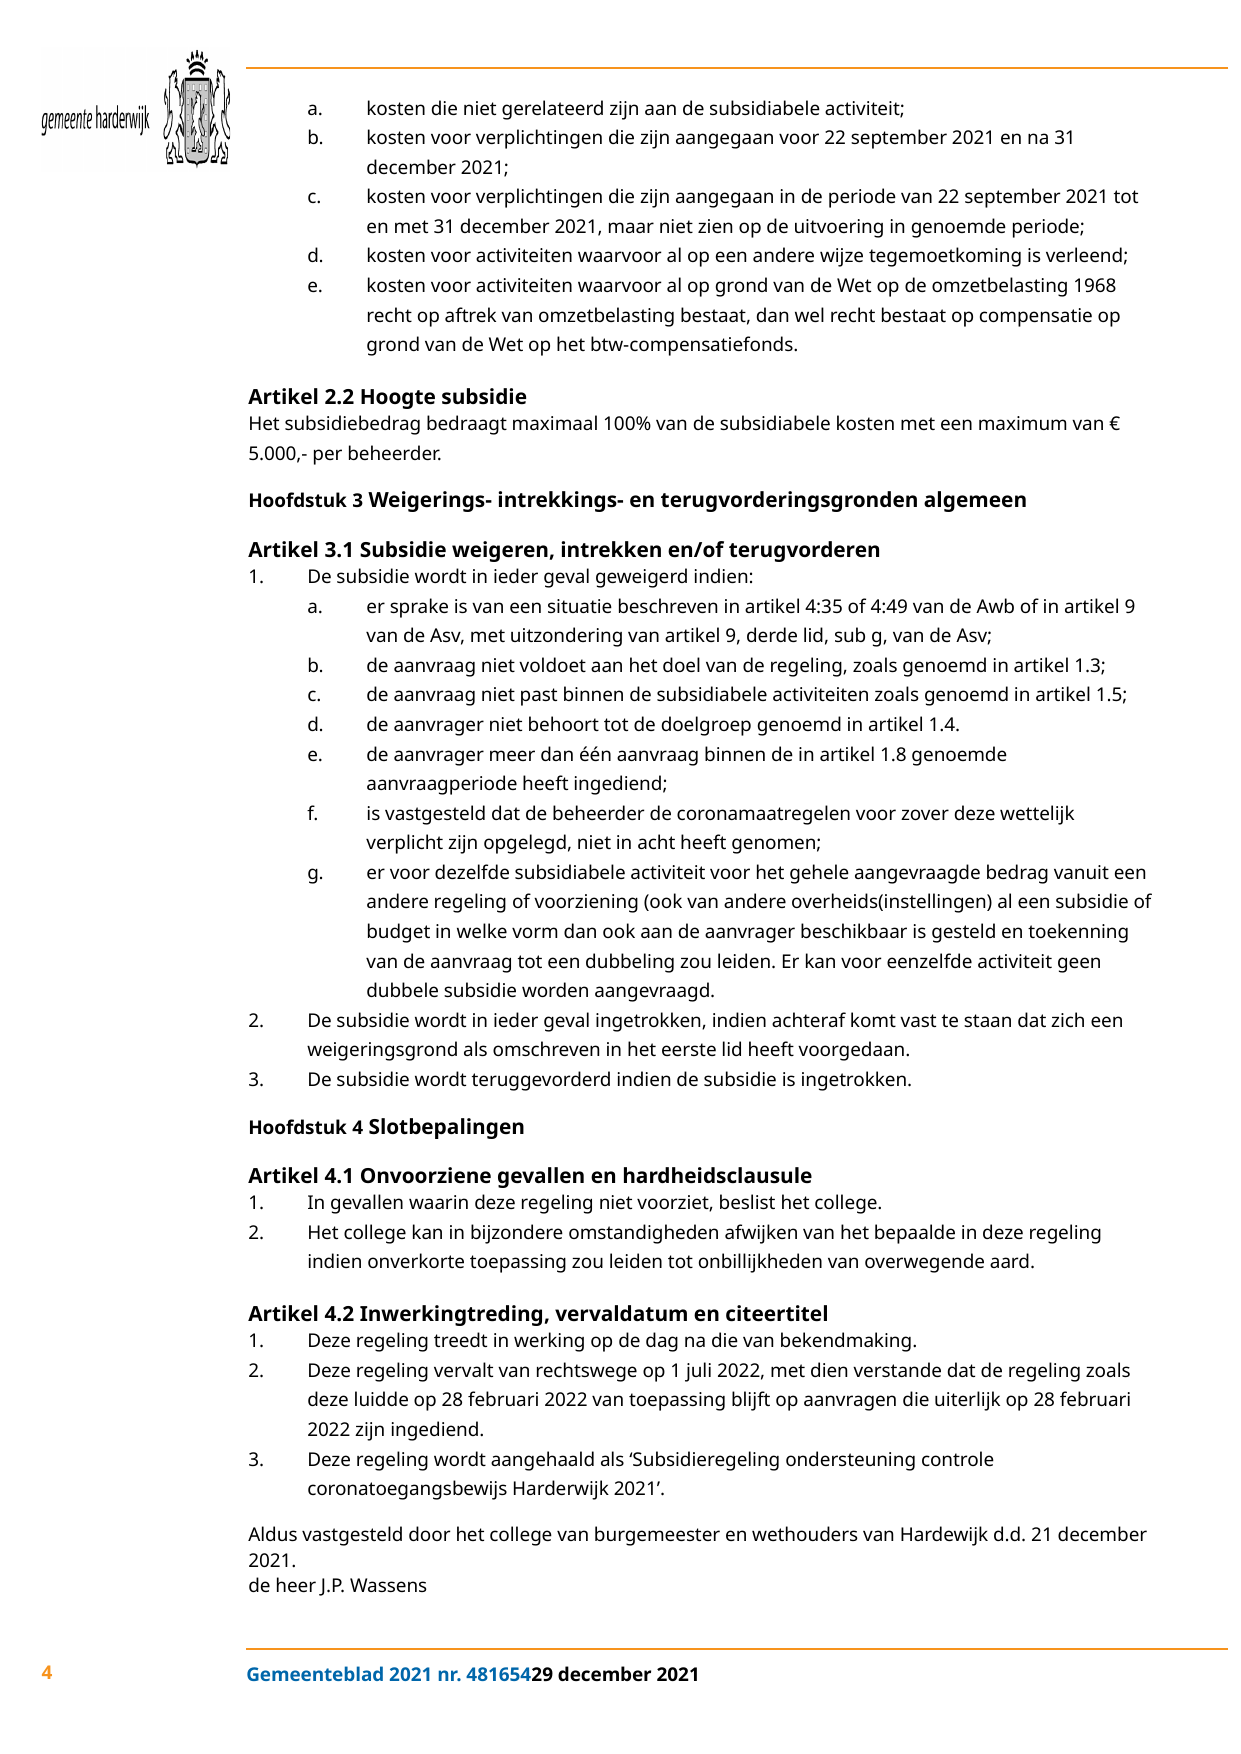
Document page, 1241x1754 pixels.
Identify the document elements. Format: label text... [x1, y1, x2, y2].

list de aanvraag niet voldoet aan het doel van de regeling, zoals genoemd in artikel 1.3; [307, 652, 1152, 678]
list de aanvrager niet behoort tot de doelgroep genoemd in artikel 1.4. [307, 711, 1152, 737]
list Het college kan in bijzondere omstandigheden afwijken van het bepaalde in deze regeling indien onverkorte toepassing zou leiden tot onbillijkheden van overwegende aard. [248, 1219, 1152, 1274]
text Artikel 4.1 Onvoorziene gevallen en hardheidsclausule [248, 1161, 1152, 1189]
list De subsidie wordt teruggevorderd indien de subsidie is ingetrokken. [248, 1066, 1152, 1092]
list Deze regeling wordt aangehaald als ‘Subsidieregeling ondersteuning controle coronatoegangsbewijs Harderwijk 2021’. [248, 1446, 1152, 1501]
list De subsidie wordt in ieder geval ingetrokken, indien achteraf komt vast te staan dat zich een weigeringsgrond als omschreven in het eerste lid heeft voorgedaan. [248, 1007, 1152, 1062]
list de aanvraag niet past binnen de subsidiabele activiteiten zoals genoemd in artikel 1.5; [307, 682, 1152, 707]
text Aldus vastgesteld door het college van burgemeester en wethouders van Hardewijk d.d. 21 december 2021. [248, 1521, 1152, 1572]
list kosten die niet gerelateerd zijn aan de subsidiabele activiteit; [307, 95, 1152, 121]
text de heer J.P. Wassens [248, 1572, 1152, 1598]
text Hoofdstuk 3 Weigerings- intrekkings- en terugvorderingsgronden algemeen [248, 486, 1152, 514]
list er sprake is van een situatie beschreven in artikel 4:35 of 4:49 van de Awb of in artikel 9 van de Asv, met uitzondering van artikel 9, derde lid, sub g, van de Asv; [307, 593, 1152, 648]
list kosten voor verplichtingen die zijn aangegaan voor 22 september 2021 en na 31 december 2021; [307, 124, 1152, 180]
list De subsidie wordt in ieder geval geweigerd indien: [248, 563, 1152, 589]
list Deze regeling vervalt van rechtswege op 1 juli 2022, met dien verstande dat de regeling zoals deze luidde op 28 februari 2022 van toepassing blijft op aanvragen die uiterlijk op 28 februari 2022 zijn ingediend. [248, 1357, 1152, 1442]
text Artikel 3.1 Subsidie weigeren, intrekken en/of terugvorderen [248, 535, 1152, 563]
list de aanvrager meer dan één aanvraag binnen de in artikel 1.8 genoemde aanvraagperiode heeft ingediend; [307, 741, 1152, 796]
list kosten voor activiteiten waarvoor al op grond van de Wet op de omzetbelasting 1968 recht op aftrek van omzetbelasting bestaat, dan wel recht bestaat op compensatie op grond van de Wet op het btw-compensatiefonds. [307, 272, 1152, 357]
text Artikel 4.2 Inwerkingtreding, vervaldatum en citeertitel [248, 1299, 1152, 1327]
text Artikel 2.2 Hoogte subsidie [248, 382, 1152, 410]
list is vastgesteld dat de beheerder de coronamaatregelen voor zover deze wettelijk verplicht zijn opgelegd, niet in acht heeft genomen; [307, 800, 1152, 855]
text Hoofdstuk 4 Slotbepalingen [248, 1112, 1152, 1140]
list kosten voor activiteiten waarvoor al op een andere wijze tegemoetkoming is verleend; [307, 243, 1152, 268]
list Deze regeling treedt in werking op de dag na die van bekendmaking. [248, 1327, 1152, 1353]
text Het subsidiebedrag bedraagt maximaal 100% van de subsidiabele kosten met een maximum van € 5.000,- per beheerder. [248, 410, 1152, 466]
list er voor dezelfde subsidiabele activiteit voor het gehele aangevraagde bedrag vanuit een andere regeling of voorziening (ook van andere overheids(instellingen) al een subsidie of budget in welke vorm dan ook aan de aanvrager beschikbaar is gesteld en toekenning van de aanvraag tot een dubbeling zou leiden. Er kan voor eenzelfde activiteit geen dubbele subsidie worden aangevraagd. [307, 859, 1152, 1003]
picture [41, 47, 231, 172]
list In gevallen waarin deze regeling niet voorziet, beslist het college. [248, 1189, 1152, 1215]
list kosten voor verplichtingen die zijn aangegaan in de periode van 22 september 2021 tot en met 31 december 2021, maar niet zien op de uitvoering in genoemde periode; [307, 183, 1152, 239]
